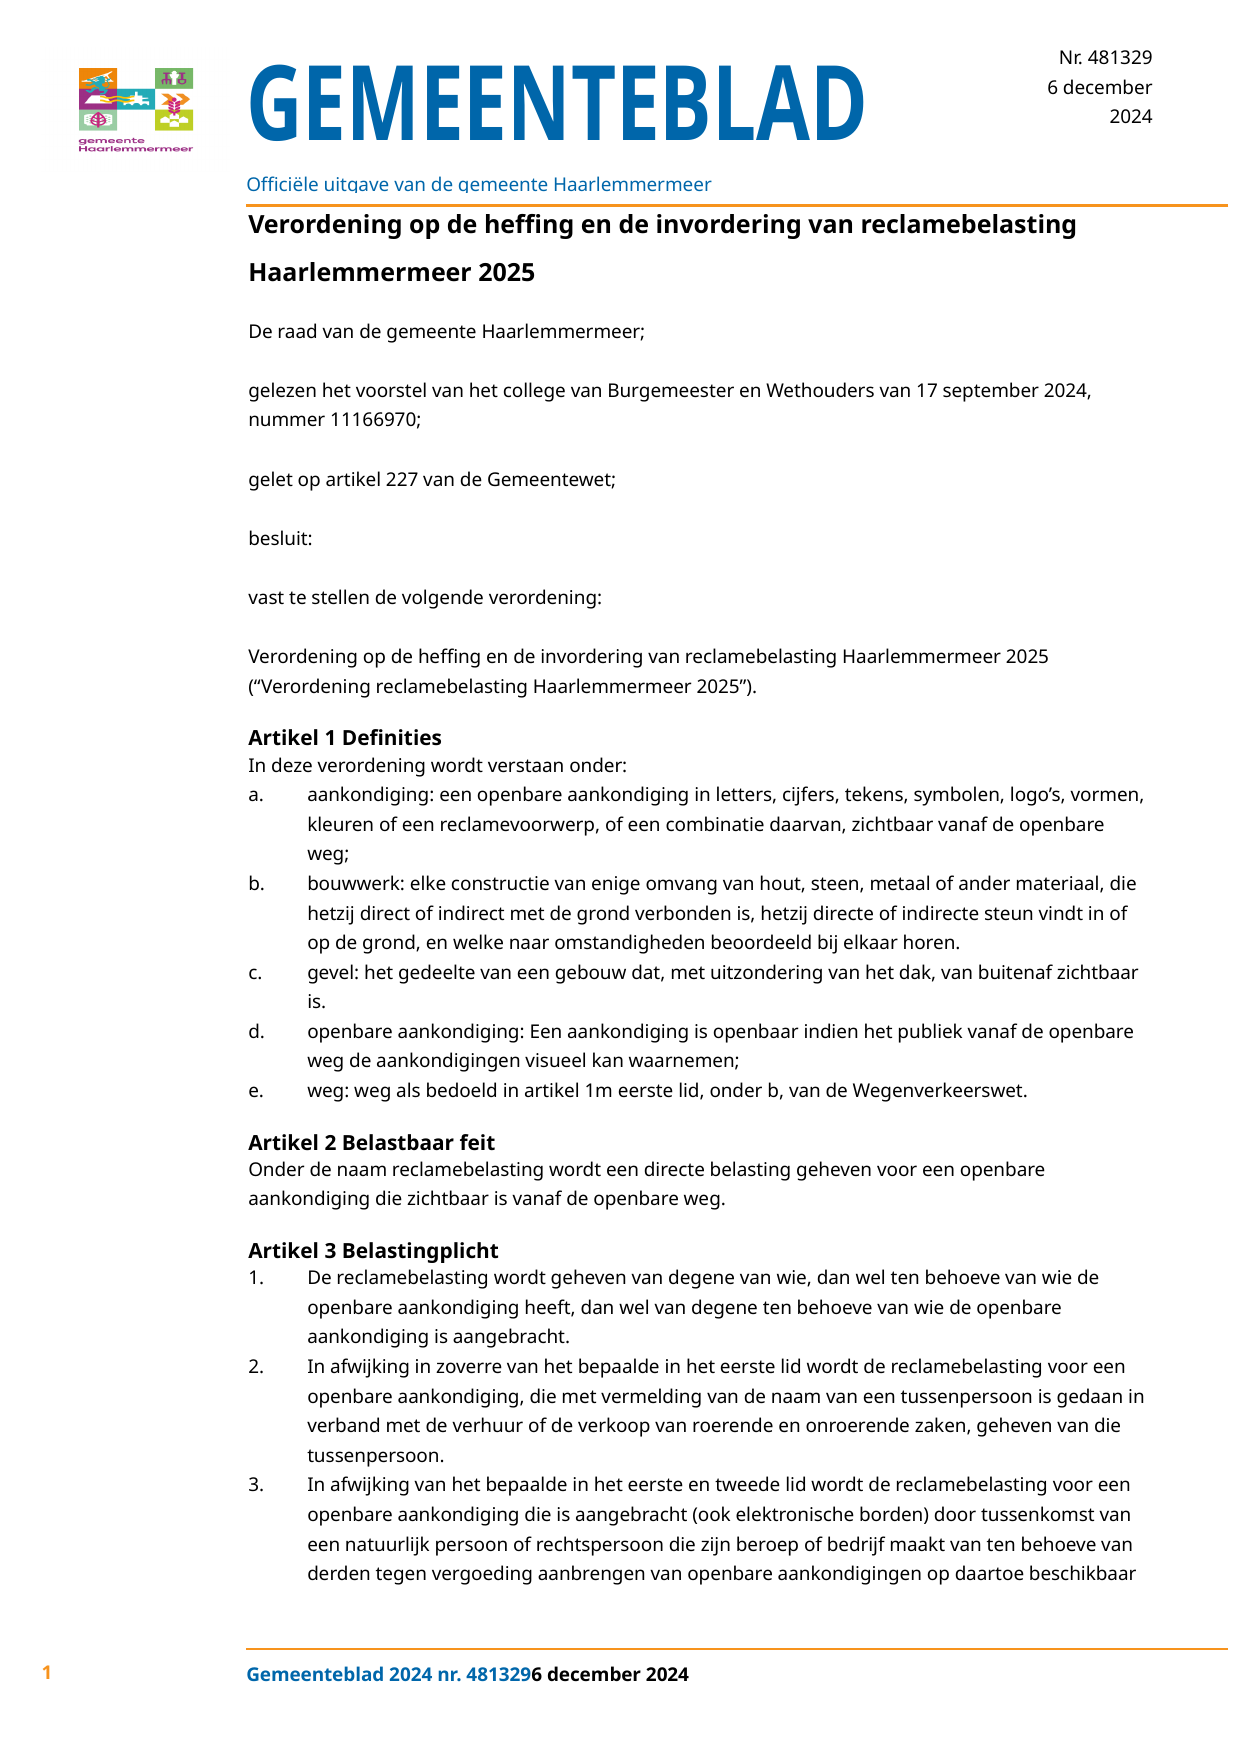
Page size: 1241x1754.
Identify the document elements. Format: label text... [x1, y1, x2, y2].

text Artikel 2 Belastbaar feit [248, 1128, 1152, 1156]
list De reclamebelasting wordt geheven van degene van wie, dan wel ten behoeve van wie de openbare aankondiging heeft, dan wel van degene ten behoeve van wie de openbare aankondiging is aangebracht. [248, 1264, 1152, 1349]
text Artikel 1 Definities [248, 723, 1152, 752]
text Verordening op de heffing en de invordering van reclamebelasting Haarlemmermeer 2025 (“Verordening reclamebelasting Haarlemmermeer 2025”). [248, 643, 1152, 699]
text gelezen het voorstel van het college van Burgemeester en Wethouders van 17 september 2024, nummer 11166970; [248, 377, 1152, 432]
text De raad van de gemeente Haarlemmermeer; [248, 318, 1152, 344]
text gelet op artikel 227 van de Gemeentewet; [248, 466, 1152, 492]
list In afwijking in zoverre van het bepaalde in het eerste lid wordt de reclamebelasting voor een openbare aankondiging, die met vermelding van de naam van een tussenpersoon is gedaan in verband met de verhuur of de verkoop van roerende en onroerende zaken, geheven van die tussenpersoon. [248, 1353, 1152, 1468]
list bouwwerk: elke constructie van enige omvang van hout, steen, metaal of ander materiaal, die hetzij direct of indirect met de grond verbonden is, hetzij directe of indirecte steun vindt in of op de grond, en welke naar omstandigheden beoordeeld bij elkaar horen. [248, 870, 1152, 955]
text Artikel 3 Belastingplicht [248, 1236, 1152, 1264]
text vast te stellen de volgende verordening: [248, 584, 1152, 610]
list weg: weg als bedoeld in artikel 1m eerste lid, onder b, van de Wegenverkeerswet. [248, 1077, 1152, 1103]
list In afwijking van het bepaalde in het eerste en tweede lid wordt de reclamebelasting voor een openbare aankondiging die is aangebracht (ook elektronische borden) door tussenkomst van een natuurlijk persoon of rechtspersoon die zijn beroep of bedrijf maakt van ten behoeve van derden tegen vergoeding aanbrengen van openbare aankondigingen op daartoe beschikbaar [248, 1472, 1152, 1586]
list gevel: het gedeelte van een gebouw dat, met uitzondering van het dak, van buitenaf zichtbaar is. [248, 959, 1152, 1014]
list openbare aankondiging: Een aankondiging is openbaar indien het publiek vanaf de openbare weg de aankondigingen visueel kan waarnemen; [248, 1018, 1152, 1073]
text Verordening op de heffing en de invordering van reclamebelasting Haarlemmermeer 2025 [248, 207, 1152, 288]
picture [41, 47, 231, 172]
list aankondiging: een openbare aankondiging in letters, cijfers, tekens, symbolen, logo’s, vormen, kleuren of een reclamevoorwerp, of een combinatie daarvan, zichtbaar vanaf de openbare weg; [248, 781, 1152, 866]
text Onder de naam reclamebelasting wordt een directe belasting geheven voor een openbare aankondiging die zichtbaar is vanaf de openbare weg. [248, 1156, 1152, 1211]
text In deze verordening wordt verstaan onder: [248, 752, 1152, 777]
text besluit: [248, 525, 1152, 551]
